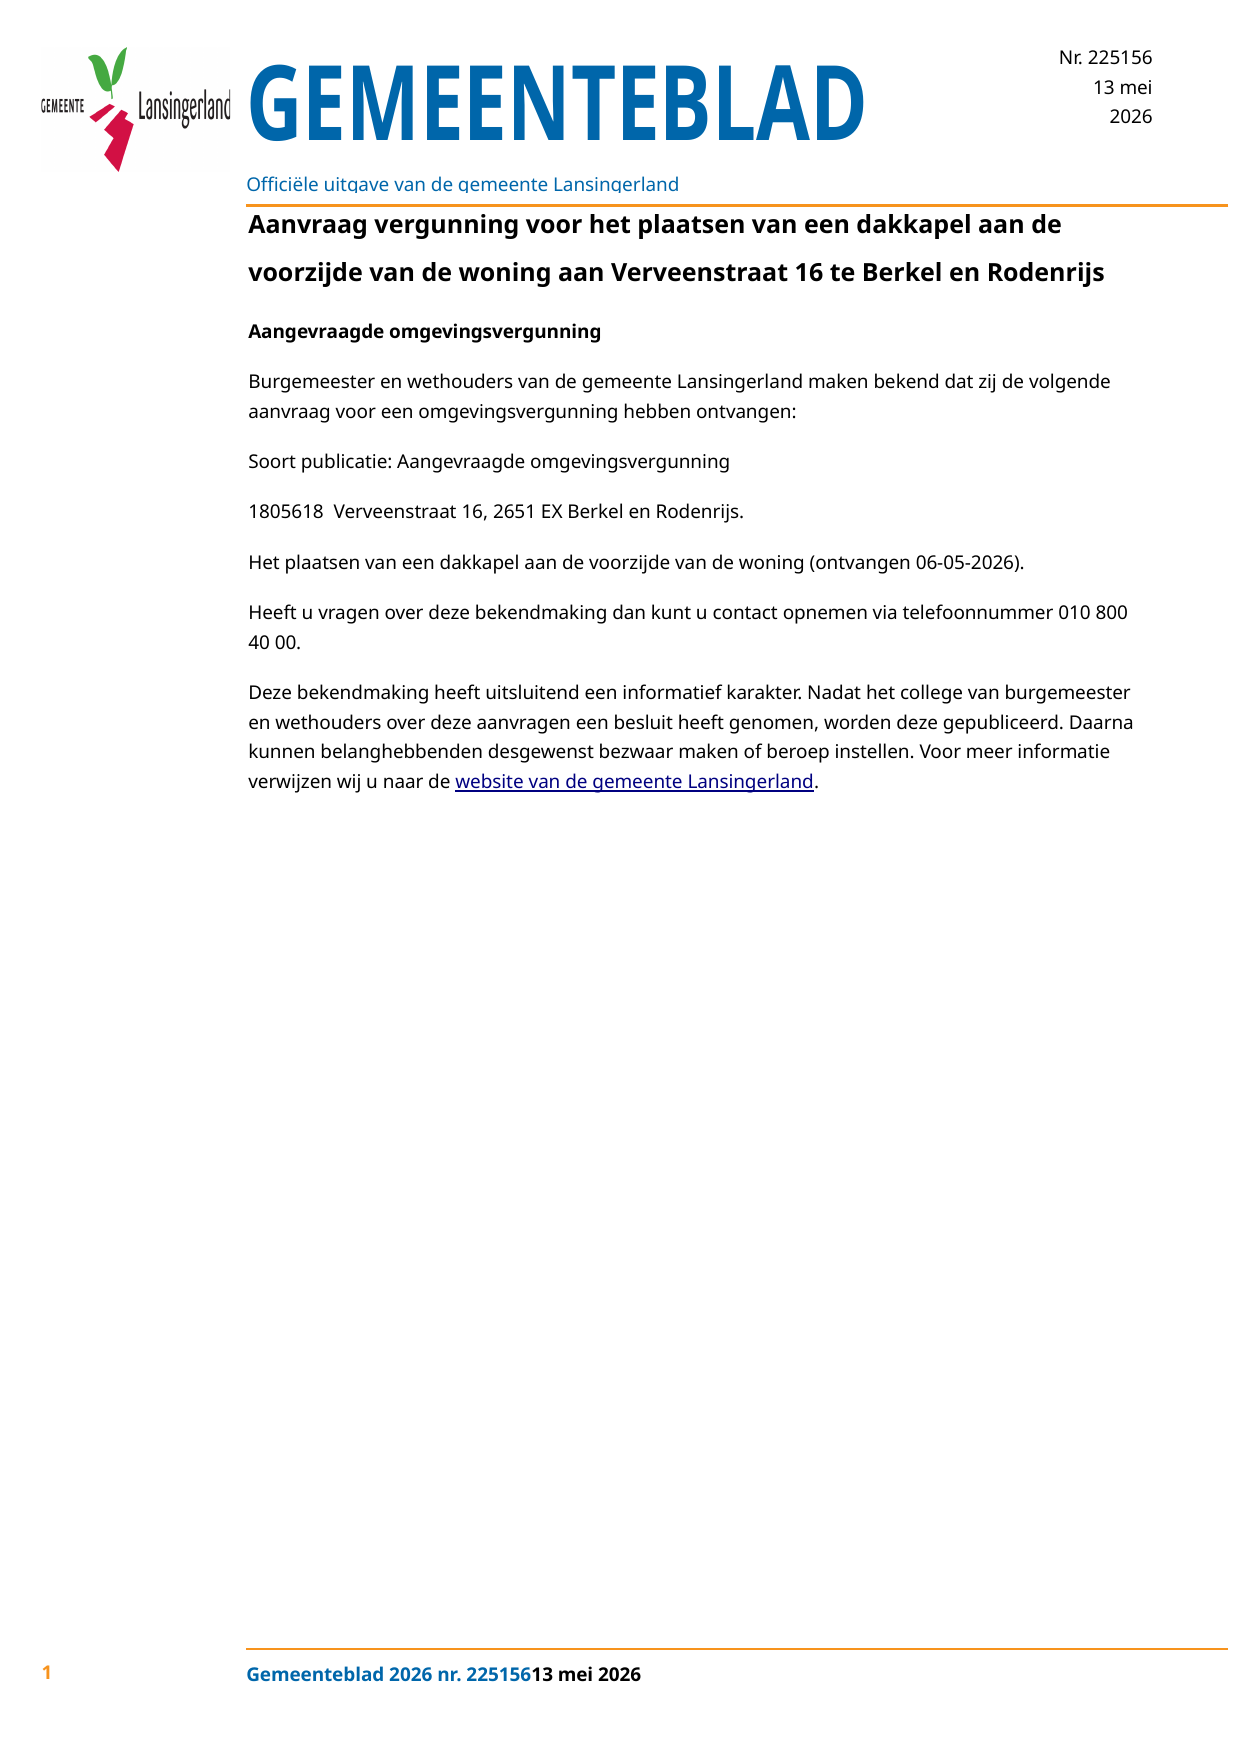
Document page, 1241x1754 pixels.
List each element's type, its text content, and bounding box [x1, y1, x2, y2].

text Deze bekendmaking heeft uitsluitend een informatief karakter. Nadat het college van burgemeester en wethouders over deze aanvragen een besluit heeft genomen, worden deze gepubliceerd. Daarna kunnen belanghebbenden desgewenst bezwaar maken of beroep instellen. Voor meer informatie verwijzen wij u naar de website van de gemeente Lansingerland. [248, 679, 1152, 794]
text Burgemeester en wethouders van de gemeente Lansingerland maken bekend dat zij de volgende aanvraag voor een omgevingsvergunning hebben ontvangen: [248, 368, 1152, 424]
text Aanvraag vergunning voor het plaatsen van een dakkapel aan de voorzijde van de woning aan Verveenstraat 16 te Berkel en Rodenrijs [248, 207, 1152, 288]
text 1805618 Verveenstraat 16, 2651 EX Berkel en Rodenrijs. [248, 499, 1152, 524]
text Het plaatsen van een dakkapel aan de voorzijde van de woning (ontvangen 06-05-2026). [248, 549, 1152, 575]
text Aangevraagde omgevingsvergunning [248, 318, 1152, 344]
text Heeft u vragen over deze bekendmaking dan kunt u contact opnemen via telefoonnummer 010 800 40 00. [248, 599, 1152, 655]
text Soort publicatie: Aangevraagde omgevingsvergunning [248, 448, 1152, 474]
picture [41, 47, 231, 172]
